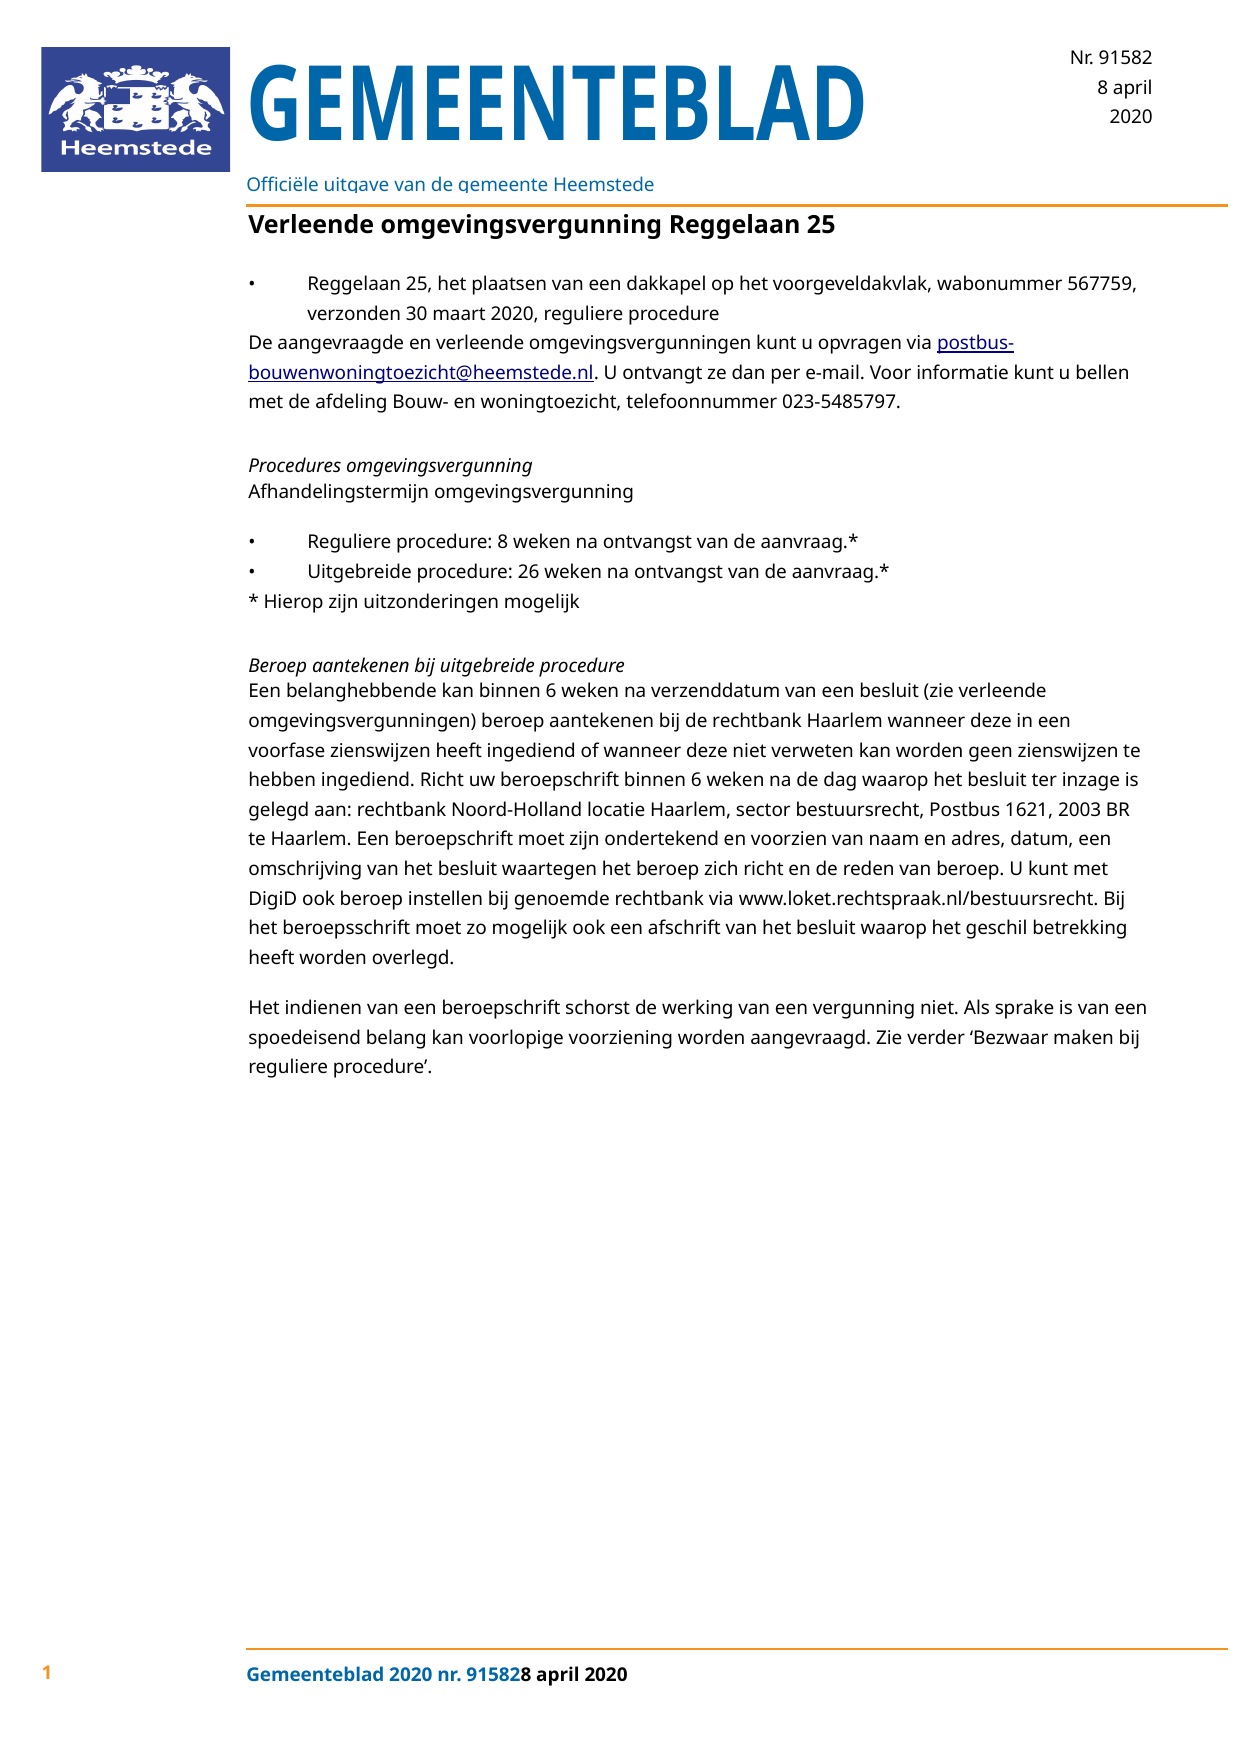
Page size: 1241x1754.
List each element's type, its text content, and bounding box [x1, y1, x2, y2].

text De aangevraagde en verleende omgevingsvergunningen kunt u opvragen via postbus-bouwenwoningtoezicht@heemstede.nl. U ontvangt ze dan per e-mail. Voor informatie kunt u bellen met de afdeling Bouw- en woningtoezicht, telefoonnummer 023-5485797. [248, 329, 1152, 414]
text Het indienen van een beroepschrift schorst de werking van een vergunning niet. Als sprake is van een spoedeisend belang kan voorlopige voorziening worden aangevraagd. Zie verder ‘Bezwaar maken bij reguliere procedure’. [248, 994, 1152, 1079]
list Uitgebreide procedure: 26 weken na ontvangst van de aanvraag.* [248, 558, 1152, 584]
list Reggelaan 25, het plaatsen van een dakkapel op het voorgeveldakvlak, wabonummer 567759, verzonden 30 maart 2020, reguliere procedure [248, 270, 1152, 326]
text * Hierop zijn uitzonderingen mogelijk [248, 588, 1152, 614]
text Een belanghebbende kan binnen 6 weken na verzenddatum van een besluit (zie verleende omgevingsvergunningen) beroep aantekenen bij de rechtbank Haarlem wanneer deze in een voorfase zienswijzen heeft ingediend of wanneer deze niet verweten kan worden geen zienswijzen te hebben ingediend. Richt uw beroepschrift binnen 6 weken na de dag waarop het besluit ter inzage is gelegd aan: rechtbank Noord-Holland locatie Haarlem, sector bestuursrecht, Postbus 1621, 2003 BR te Haarlem. Een beroepschrift moet zijn ondertekend en voorzien van naam en adres, datum, een omschrijving van het besluit waartegen het beroep zich richt en de reden van beroep. U kunt met DigiD ook beroep instellen bij genoemde rechtbank via www.loket.rechtspraak.nl/bestuursrecht. Bij het beroepsschrift moet zo mogelijk ook een afschrift van het besluit waarop het geschil betrekking heeft worden overlegd. [248, 678, 1152, 969]
picture [41, 47, 231, 172]
list Reguliere procedure: 8 weken na ontvangst van de aanvraag.* [248, 529, 1152, 554]
text Verleende omgevingsvergunning Reggelaan 25 [248, 207, 1152, 241]
text Afhandelingstermijn omgevingsvergunning [248, 478, 1152, 504]
text Procedures omgevingsvergunning [248, 453, 1152, 478]
text Beroep aantekenen bij uitgebreide procedure [248, 652, 1152, 678]
